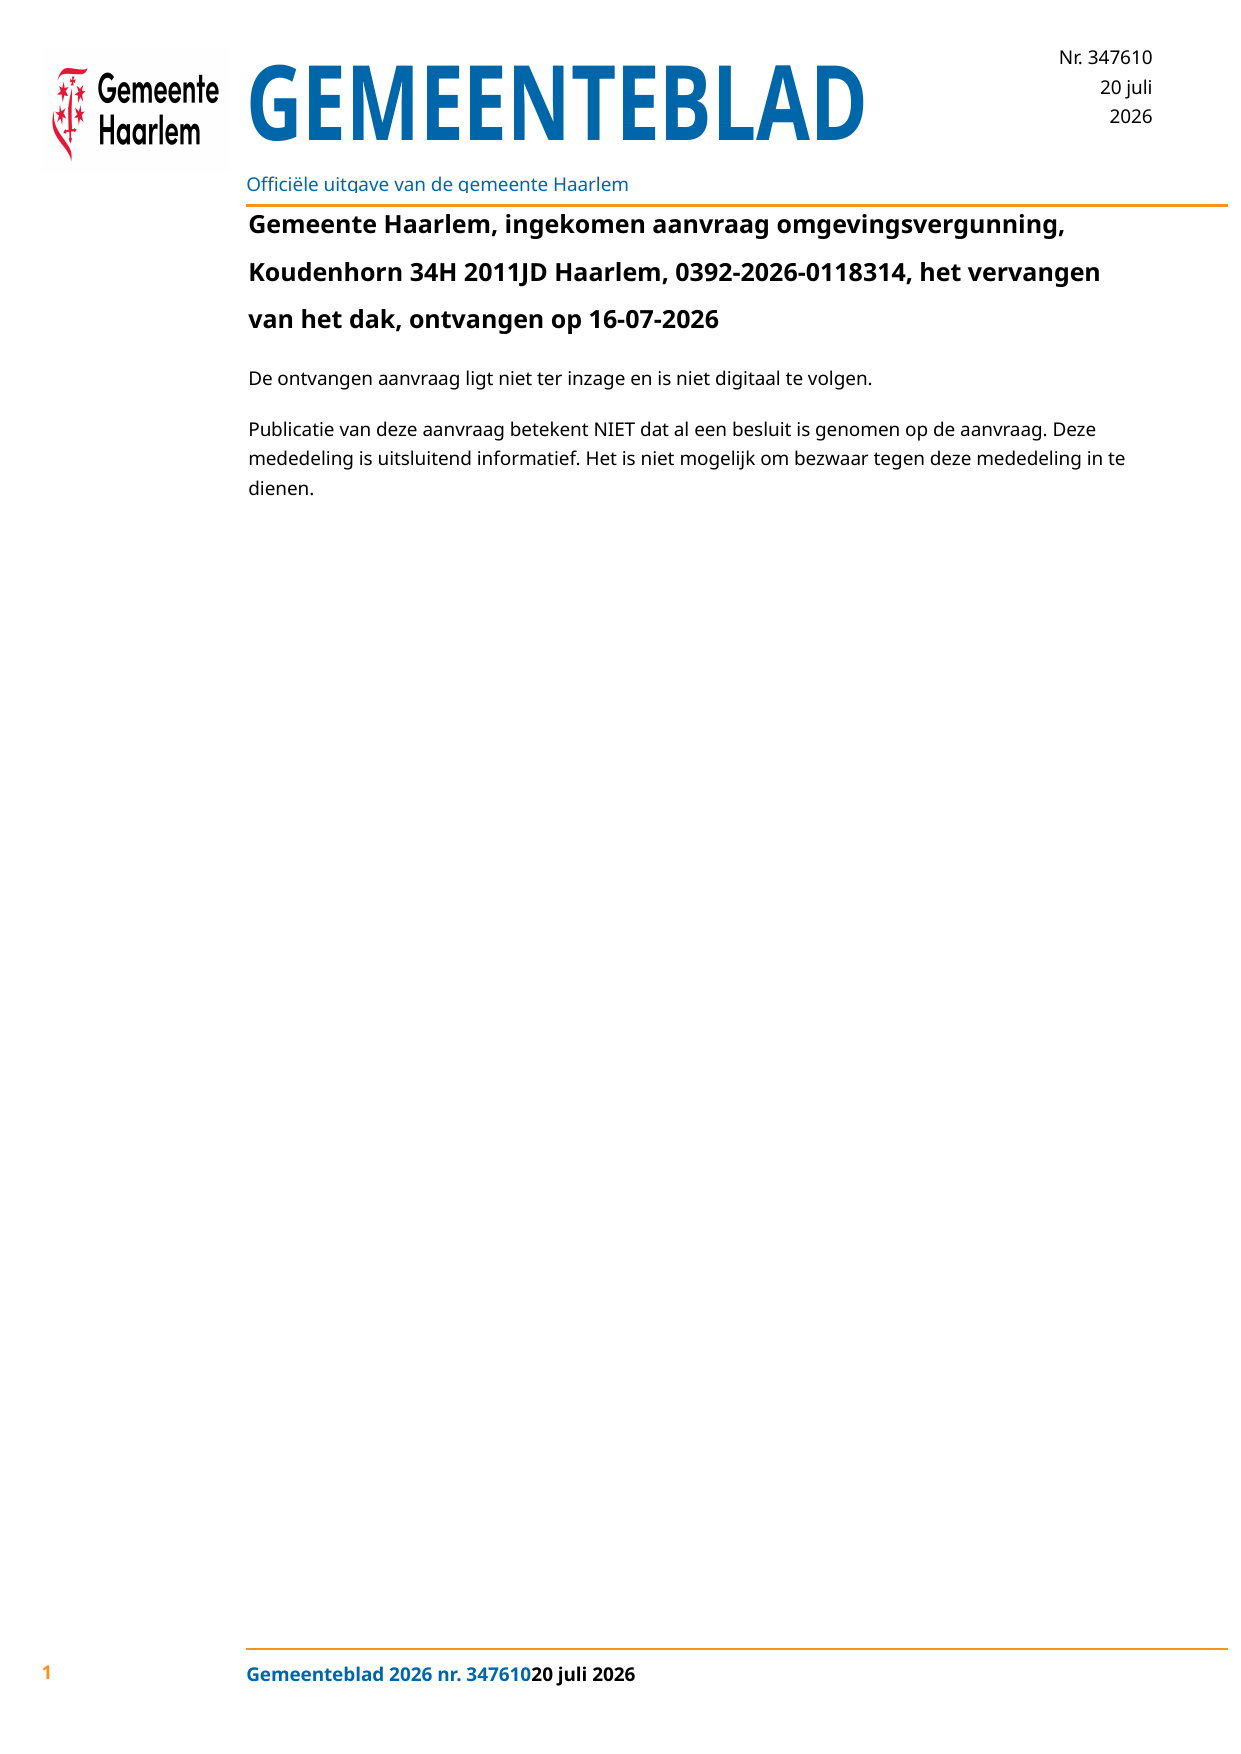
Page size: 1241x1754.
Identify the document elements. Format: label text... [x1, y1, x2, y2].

picture [41, 47, 231, 172]
text Gemeente Haarlem, ingekomen aanvraag omgevingsvergunning, Koudenhorn 34H 2011JD Haarlem, 0392-2026-0118314, het vervangen van het dak, ontvangen op 16-07-2026 [248, 207, 1152, 336]
text Publicatie van deze aanvraag betekent NIET dat al een besluit is genomen op de aanvraag. Deze mededeling is uitsluitend informatief. Het is niet mogelijk om bezwaar tegen deze mededeling in te dienen. [248, 416, 1152, 501]
text De ontvangen aanvraag ligt niet ter inzage en is niet digitaal te volgen. [248, 366, 1152, 391]
